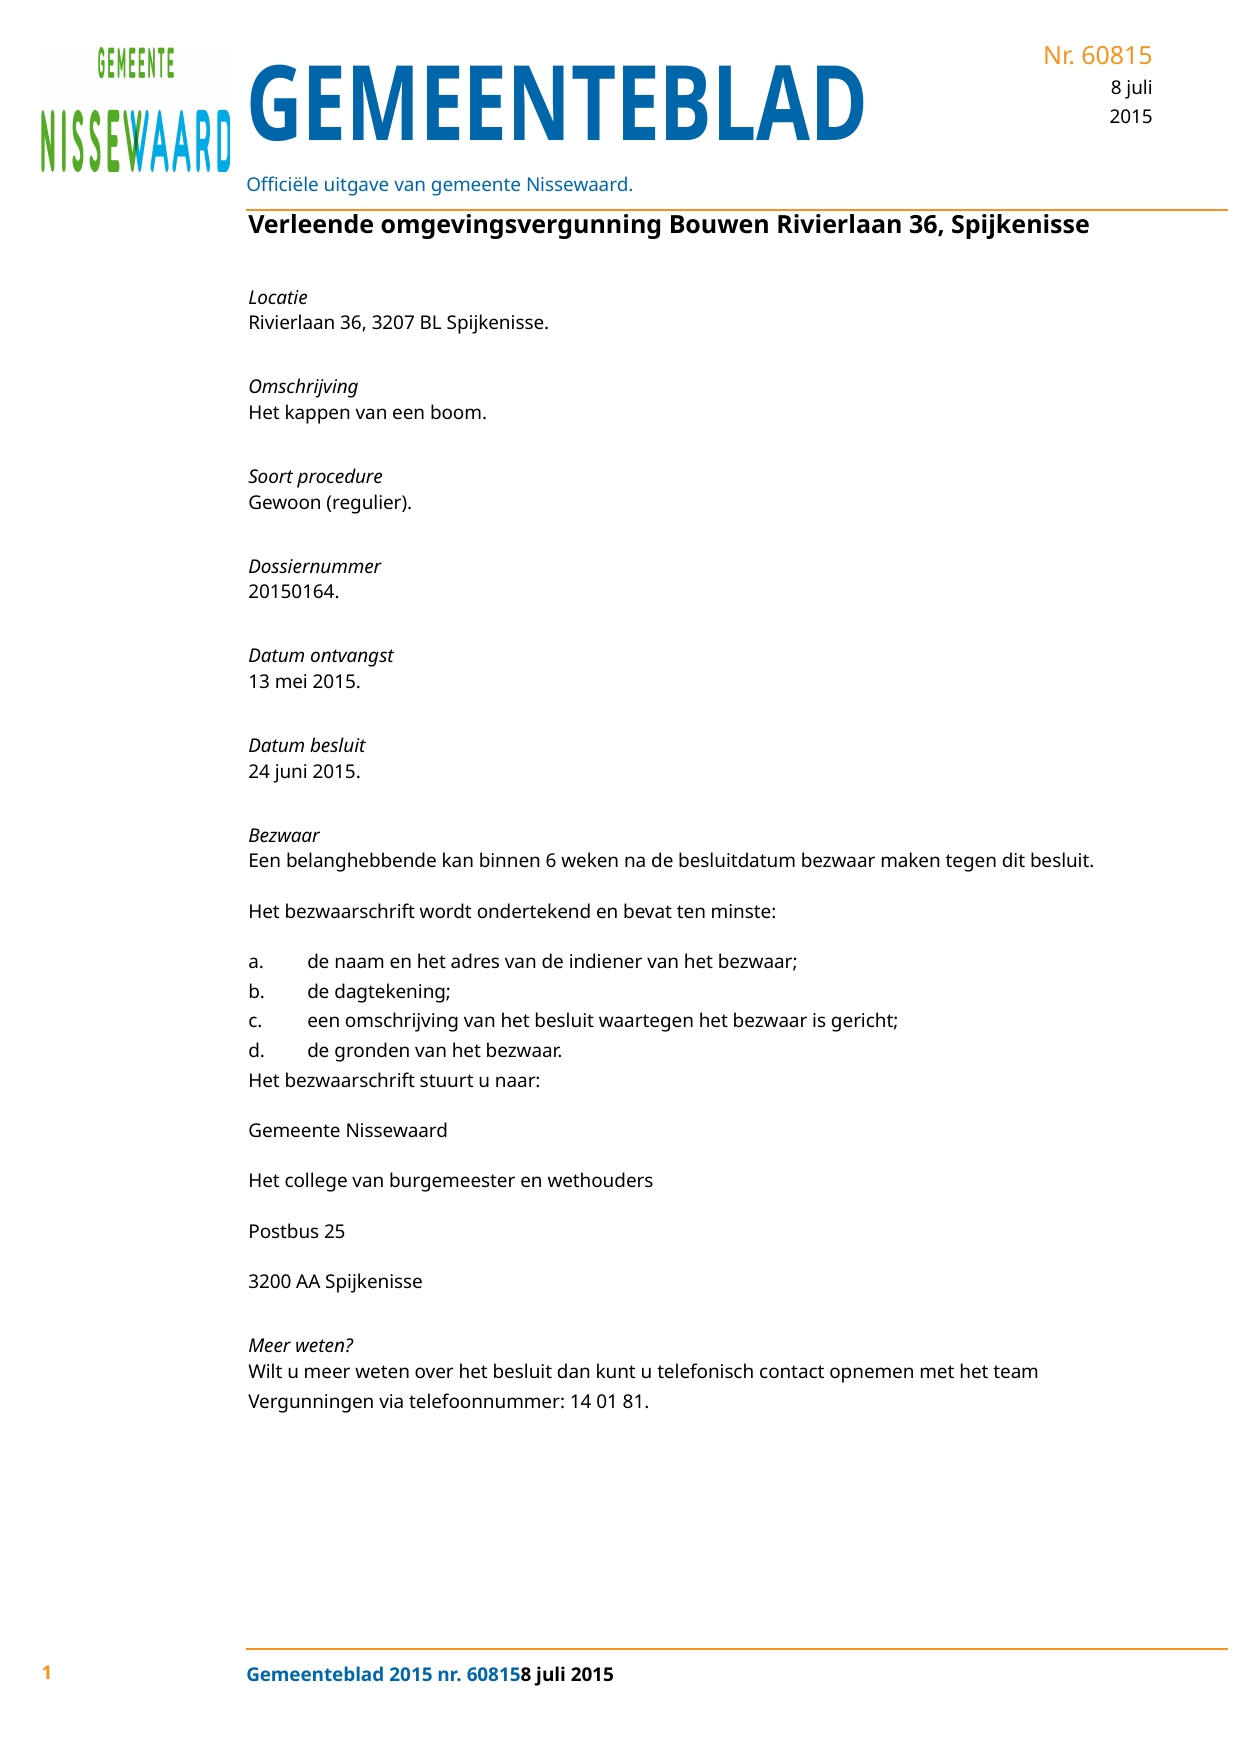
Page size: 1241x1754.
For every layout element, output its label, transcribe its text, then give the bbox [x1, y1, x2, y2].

text 24 juni 2015. [248, 758, 1152, 784]
picture [41, 47, 231, 172]
list de dagtekening; [248, 978, 1152, 1004]
text Omschrijving [248, 373, 1152, 399]
text Het kappen van een boom. [248, 399, 1152, 425]
text Locatie [248, 284, 1152, 309]
text Bezwaar [248, 822, 1152, 848]
list een omschrijving van het besluit waartegen het bezwaar is gericht; [248, 1008, 1152, 1033]
text 20150164. [248, 579, 1152, 604]
list de gronden van het bezwaar. [248, 1037, 1152, 1063]
text Verleende omgevingsvergunning Bouwen Rivierlaan 36, Spijkenisse [248, 211, 1152, 241]
text Wilt u meer weten over het besluit dan kunt u telefonisch contact opnemen met het team Vergunningen via telefoonnummer: 14 01 81. [248, 1358, 1152, 1413]
picture [176, 157, 187, 172]
picture [154, 157, 165, 172]
text Soort procedure [248, 463, 1152, 489]
text Het bezwaarschrift wordt ondertekend en bevat ten minste: [248, 898, 1152, 924]
text 3200 AA Spijkenisse [248, 1268, 1152, 1294]
text Datum ontvangst [248, 643, 1152, 668]
text Datum besluit [248, 732, 1152, 758]
text Het college van burgemeester en wethouders [248, 1168, 1152, 1193]
text Gemeente Nissewaard [248, 1117, 1152, 1143]
text Meer weten? [248, 1332, 1152, 1358]
list de naam en het adres van de indiener van het bezwaar; [248, 948, 1152, 974]
picture [200, 151, 206, 172]
text Postbus 25 [248, 1218, 1152, 1244]
picture [222, 122, 227, 160]
text Dossiernummer [248, 553, 1152, 579]
text Gewoon (regulier). [248, 489, 1152, 515]
text Rivierlaan 36, 3207 BL Spijkenisse. [248, 309, 1152, 335]
text Het bezwaarschrift stuurt u naar: [248, 1067, 1152, 1093]
text 13 mei 2015. [248, 668, 1152, 694]
text Een belanghebbende kan binnen 6 weken na de besluitdatum bezwaar maken tegen dit besluit. [248, 848, 1152, 873]
picture [201, 122, 206, 138]
